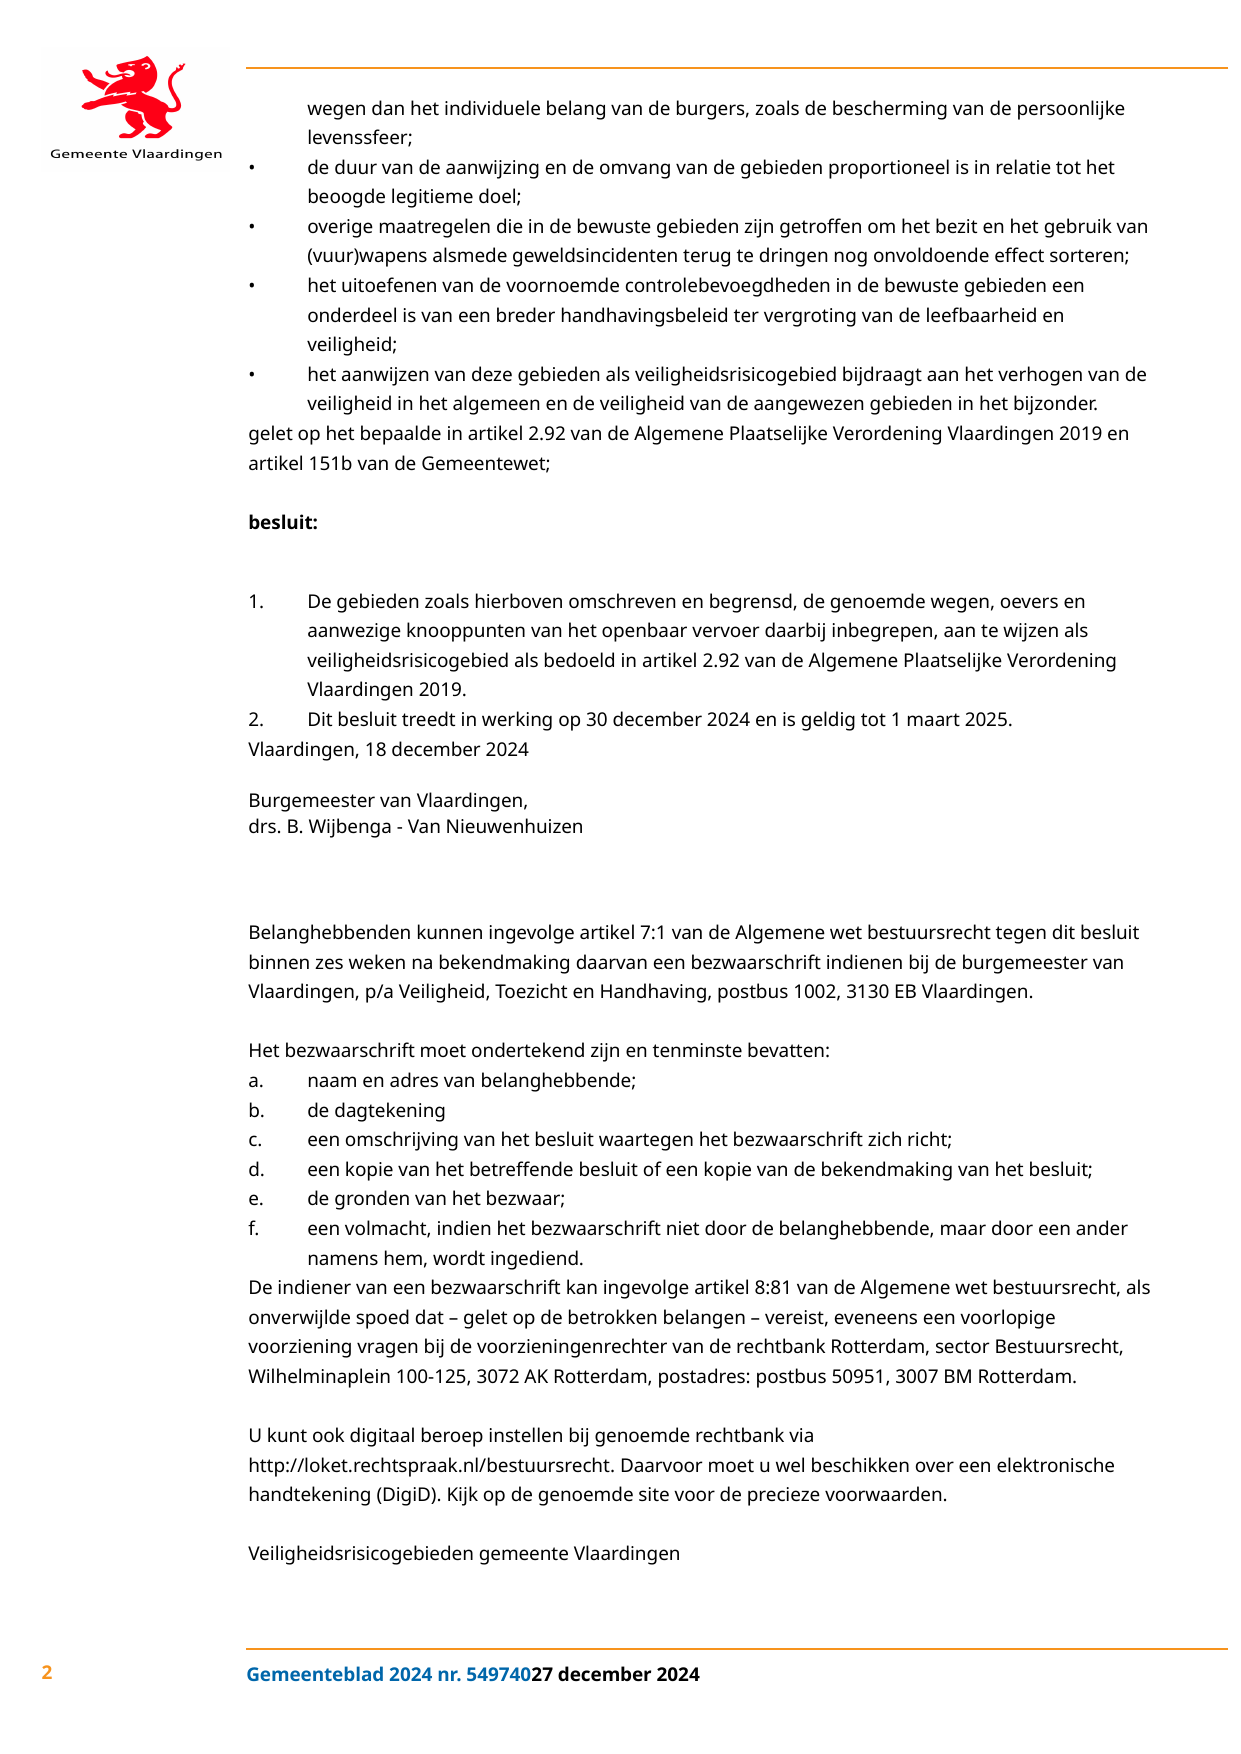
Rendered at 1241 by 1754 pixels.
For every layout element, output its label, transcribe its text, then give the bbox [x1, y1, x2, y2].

picture [41, 47, 231, 172]
list de gronden van het bezwaar; [248, 1186, 1152, 1211]
text De indiener van een bezwaarschrift kan ingevolge artikel 8:81 van de Algemene wet bestuursrecht, als onverwijlde spoed dat – gelet op de betrokken belangen – vereist, eveneens een voorlopige voorziening vragen bij de voorzieningenrechter van de rechtbank Rotterdam, sector Bestuursrecht, Wilhelminaplein 100-125, 3072 AK Rotterdam, postadres: postbus 50951, 3007 BM Rotterdam. [248, 1274, 1152, 1389]
text Veiligheidsrisicogebieden gemeente Vlaardingen [248, 1541, 1152, 1566]
list Dit besluit treedt in werking op 30 december 2024 en is geldig tot 1 maart 2025. [248, 706, 1152, 732]
text Belanghebbenden kunnen ingevolge artikel 7:1 van de Algemene wet bestuursrecht tegen dit besluit binnen zes weken na bekendmaking daarvan een bezwaarschrift indienen bij de burgemeester van Vlaardingen, p/a Veiligheid, Toezicht en Handhaving, postbus 1002, 3130 EB Vlaardingen. [248, 919, 1152, 1004]
text gelet op het bepaalde in artikel 2.92 van de Algemene Plaatselijke Verordening Vlaardingen 2019 en artikel 151b van de Gemeentewet; [248, 420, 1152, 476]
list een volmacht, indien het bezwaarschrift niet door de belanghebbende, maar door een ander namens hem, wordt ingediend. [248, 1215, 1152, 1270]
list de duur van de aanwijzing en de omvang van de gebieden proportioneel is in relatie tot het beoogde legitieme doel; [248, 154, 1152, 209]
list De gebieden zoals hierboven omschreven en begrensd, de genoemde wegen, oevers en aanwezige knooppunten van het openbaar vervoer daarbij inbegrepen, aan te wijzen als veiligheidsrisicogebied als bedoeld in artikel 2.92 van de Algemene Plaatselijke Verordening Vlaardingen 2019. [248, 588, 1152, 702]
text drs. B. Wijbenga - Van Nieuwenhuizen [248, 813, 1152, 839]
list het uitoefenen van de voornoemde controlebevoegdheden in de bewuste gebieden een onderdeel is van een breder handhavingsbeleid ter vergroting van de leefbaarheid en veiligheid; [248, 272, 1152, 357]
text Vlaardingen, 18 december 2024 [248, 736, 1152, 761]
list wegen dan het individuele belang van de burgers, zoals de bescherming van de persoonlijke levenssfeer; [248, 95, 1152, 150]
text U kunt ook digitaal beroep instellen bij genoemde rechtbank via http://loket.rechtspraak.nl/bestuursrecht. Daarvoor moet u wel beschikken over een elektronische handtekening (DigiD). Kijk op de genoemde site voor de precieze voorwaarden. [248, 1422, 1152, 1507]
list overige maatregelen die in de bewuste gebieden zijn getroffen om het bezit en het gebruik van (vuur)wapens alsmede geweldsincidenten terug te dringen nog onvoldoende effect sorteren; [248, 213, 1152, 268]
list naam en adres van belanghebbende; [248, 1067, 1152, 1093]
text Het bezwaarschrift moet ondertekend zijn en tenminste bevatten: [248, 1038, 1152, 1063]
list een kopie van het betreffende besluit of een kopie van de bekendmaking van het besluit; [248, 1156, 1152, 1182]
list een omschrijving van het besluit waartegen het bezwaarschrift zich richt; [248, 1126, 1152, 1152]
text besluit: [248, 509, 1152, 535]
text Burgemeester van Vlaardingen, [248, 787, 1152, 813]
list het aanwijzen van deze gebieden als veiligheidsrisicogebied bijdraagt aan het verhogen van de veiligheid in het algemeen en de veiligheid van de aangewezen gebieden in het bijzonder. [248, 361, 1152, 416]
list de dagtekening [248, 1097, 1152, 1122]
